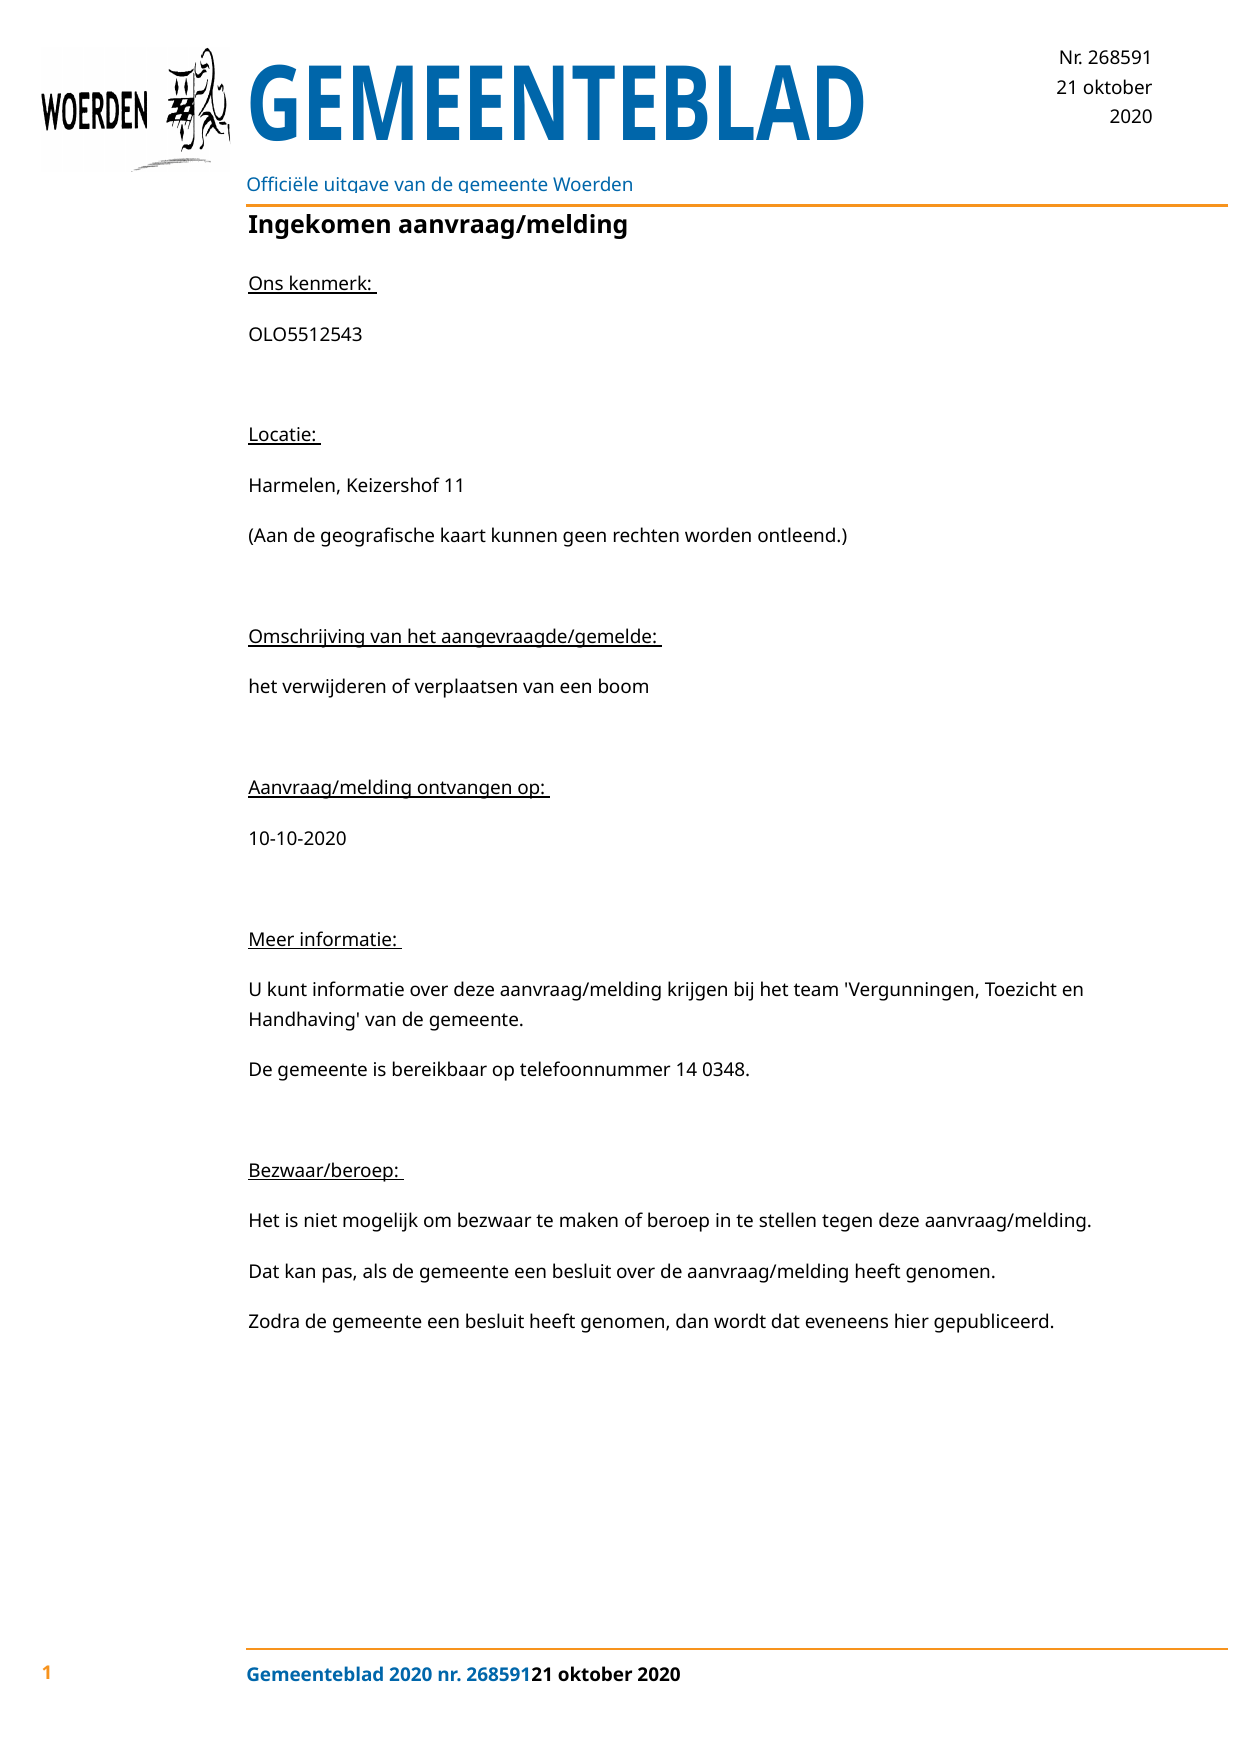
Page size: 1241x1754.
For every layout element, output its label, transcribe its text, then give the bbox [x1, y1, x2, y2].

text Zodra de gemeente een besluit heeft genomen, dan wordt dat eveneens hier gepubliceerd. [248, 1308, 1152, 1334]
text Dat kan pas, als de gemeente een besluit over de aanvraag/melding heeft genomen. [248, 1258, 1152, 1283]
text Ons kenmerk: [248, 270, 1152, 296]
picture [41, 47, 231, 172]
text Locatie: [248, 422, 1152, 447]
text Meer informatie: [248, 926, 1152, 951]
text (Aan de geografische kaart kunnen geen rechten worden ontleend.) [248, 522, 1152, 548]
text De gemeente is bereikbaar op telefoonnummer 14 0348. [248, 1056, 1152, 1082]
text Ingekomen aanvraag/melding [248, 207, 1152, 241]
text OLO5512543 [248, 321, 1152, 346]
text Harmelen, Keizershof 11 [248, 472, 1152, 498]
text het verwijderen of verplaatsen van een boom [248, 674, 1152, 699]
text Bezwaar/beroep: [248, 1157, 1152, 1183]
text 10-10-2020 [248, 825, 1152, 851]
text Omschrijving van het aangevraagde/gemelde: [248, 623, 1152, 649]
text Het is niet mogelijk om bezwaar te maken of beroep in te stellen tegen deze aanvraag/melding. [248, 1207, 1152, 1233]
text U kunt informatie over deze aanvraag/melding krijgen bij het team 'Vergunningen, Toezicht en Handhaving' van de gemeente. [248, 976, 1152, 1031]
text Aanvraag/melding ontvangen op: [248, 774, 1152, 800]
